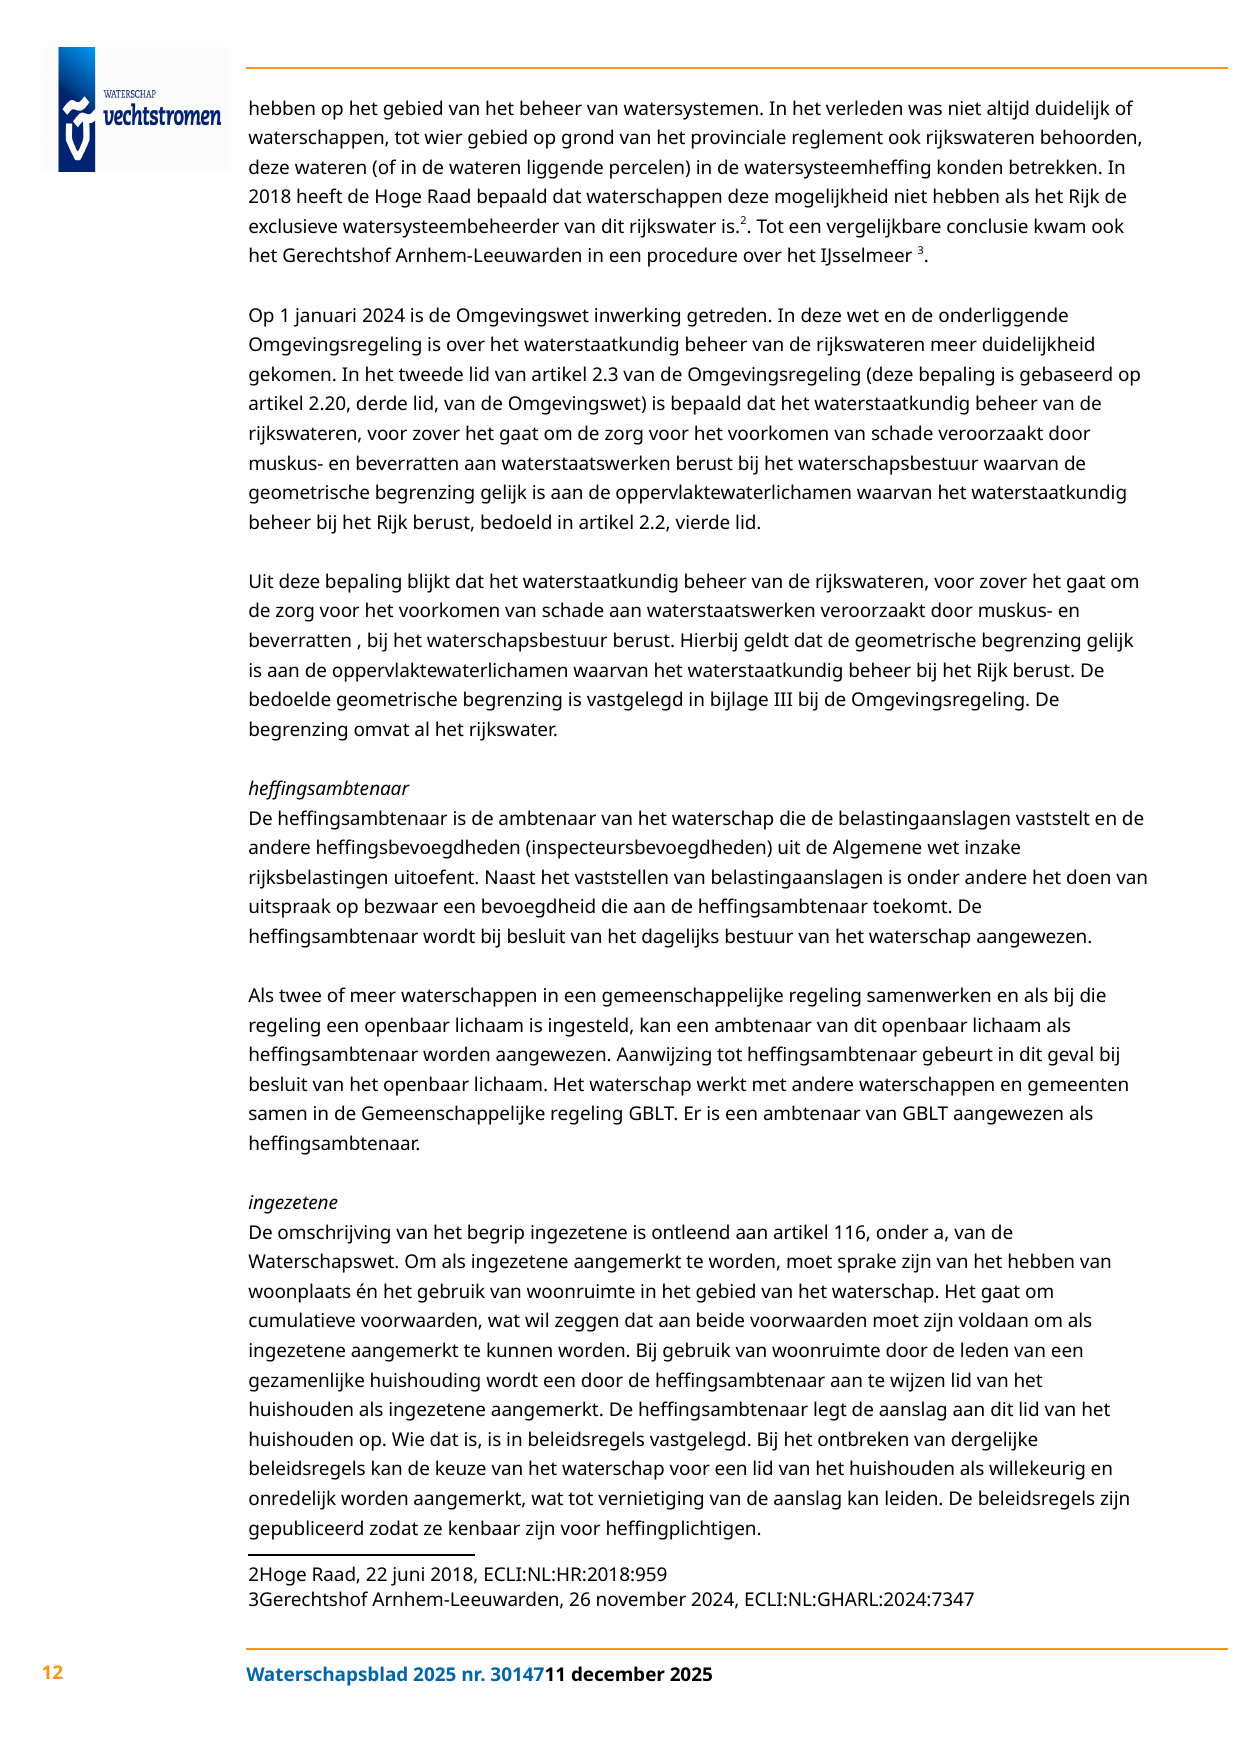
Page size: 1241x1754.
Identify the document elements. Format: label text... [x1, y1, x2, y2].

text Op 1 januari 2024 is de Omgevingswet inwerking getreden. In deze wet en de onderliggende Omgevingsregeling is over het waterstaatkundig beheer van de rijkswateren meer duidelijkheid gekomen. In het tweede lid van artikel 2.3 van de Omgevingsregeling (deze bepaling is gebaseerd op artikel 2.20, derde lid, van de Omgevingswet) is bepaald dat het waterstaatkundig beheer van de rijkswateren, voor zover het gaat om de zorg voor het voorkomen van schade veroorzaakt door muskus- en beverratten aan waterstaatswerken berust bij het waterschapsbestuur waarvan de geometrische begrenzing gelijk is aan de oppervlaktewaterlichamen waarvan het waterstaatkundig beheer bij het Rijk berust, bedoeld in artikel 2.2, vierde lid. [248, 302, 1152, 535]
text Uit deze bepaling blijkt dat het waterstaatkundig beheer van de rijkswateren, voor zover het gaat om de zorg voor het voorkomen van schade aan waterstaatswerken veroorzaakt door muskus- en beverratten , bij het waterschapsbestuur berust. Hierbij geldt dat de geometrische begrenzing gelijk is aan de oppervlaktewaterlichamen waarvan het waterstaatkundig beheer bij het Rijk berust. De bedoelde geometrische begrenzing is vastgelegd in bijlage III bij de Omgevingsregeling. De begrenzing omvat al het rijkswater. [248, 568, 1152, 742]
text hebben op het gebied van het beheer van watersystemen. In het verleden was niet altijd duidelijk of waterschappen, tot wier gebied op grond van het provinciale reglement ook rijkswateren behoorden, deze wateren (of in de wateren liggende percelen) in de watersysteemheffing konden betrekken. In 2018 heeft de Hoge Raad bepaald dat waterschappen deze mogelijkheid niet hebben als het Rijk de exclusieve watersysteembeheerder van dit rijkswater is.. Tot een vergelijkbare conclusie kwam ook het Gerechtshof Arnhem-Leeuwarden in een procedure over het IJsselmeer . [248, 95, 1152, 268]
picture [41, 47, 231, 172]
text De omschrijving van het begrip ingezetene is ontleend aan artikel 116, onder a, van de Waterschapswet. Om als ingezetene aangemerkt te worden, moet sprake zijn van het hebben van woonplaats én het gebruik van woonruimte in het gebied van het waterschap. Het gaat om cumulatieve voorwaarden, wat wil zeggen dat aan beide voorwaarden moet zijn voldaan om als ingezetene aangemerkt te kunnen worden. Bij gebruik van woonruimte door de leden van een gezamenlijke huishouding wordt een door de heffingsambtenaar aan te wijzen lid van het huishouden als ingezetene aangemerkt. De heffingsambtenaar legt de aanslag aan dit lid van het huishouden op. Wie dat is, is in beleidsregels vastgelegd. Bij het ontbreken van dergelijke beleidsregels kan de keuze van het waterschap voor een lid van het huishouden als willekeurig en onredelijk worden aangemerkt, wat tot vernietiging van de aanslag kan leiden. De beleidsregels zijn gepubliceerd zodat ze kenbaar zijn voor heffingplichtigen. [248, 1219, 1152, 1541]
text Als twee of meer waterschappen in een gemeenschappelijke regeling samenwerken en als bij die regeling een openbaar lichaam is ingesteld, kan een ambtenaar van dit openbaar lichaam als heffingsambtenaar worden aangewezen. Aanwijzing tot heffingsambtenaar gebeurt in dit geval bij besluit van het openbaar lichaam. Het waterschap werkt met andere waterschappen en gemeenten samen in de Gemeenschappelijke regeling GBLT. Er is een ambtenaar van GBLT aangewezen als heffingsambtenaar. [248, 982, 1152, 1156]
text ingezetene [248, 1189, 1152, 1215]
text De heffingsambtenaar is de ambtenaar van het waterschap die de belastingaanslagen vaststelt en de andere heffingsbevoegdheden (inspecteursbevoegdheden) uit de Algemene wet inzake rijksbelastingen uitoefent. Naast het vaststellen van belastingaanslagen is onder andere het doen van uitspraak op bezwaar een bevoegdheid die aan de heffingsambtenaar toekomt. De heffingsambtenaar wordt bij besluit van het dagelijks bestuur van het waterschap aangewezen. [248, 805, 1152, 949]
text Hoge Raad, 22 juni 2018, ECLI:NL:HR:2018:959 [248, 1561, 1152, 1586]
text heffingsambtenaar [248, 775, 1152, 801]
text Gerechtshof Arnhem-Leeuwarden, 26 november 2024, ECLI:NL:GHARL:2024:7347 [248, 1586, 1152, 1612]
